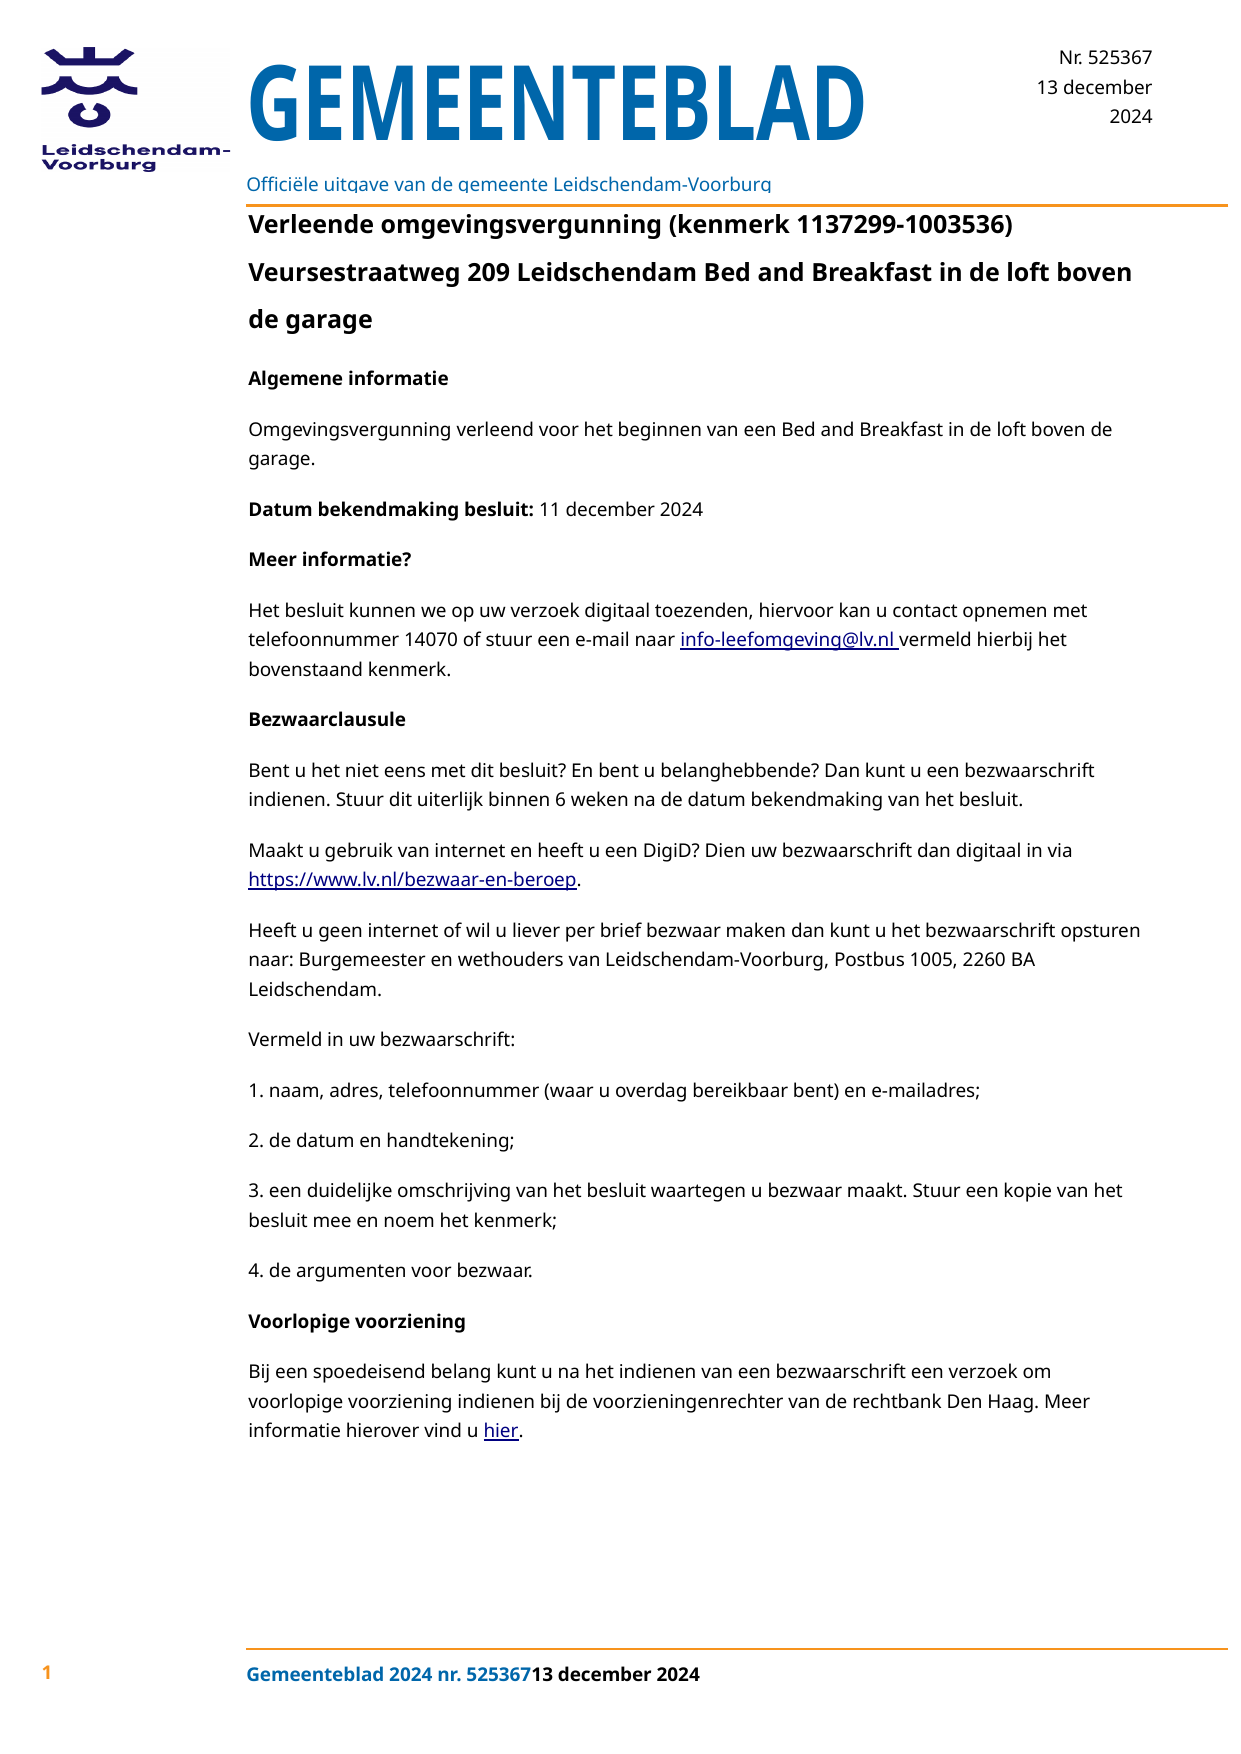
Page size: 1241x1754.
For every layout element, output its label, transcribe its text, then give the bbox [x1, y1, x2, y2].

text Meer informatie? [248, 546, 1152, 572]
text Het besluit kunnen we op uw verzoek digitaal toezenden, hiervoor kan u contact opnemen met telefoonnummer 14070 of stuur een e-mail naar info-leefomgeving@lv.nl vermeld hierbij het bovenstaand kenmerk. [248, 597, 1152, 682]
text 2. de datum en handtekening; [248, 1127, 1152, 1153]
text Voorlopige voorziening [248, 1308, 1152, 1334]
text Bij een spoedeisend belang kunt u na het indienen van een bezwaarschrift een verzoek om voorlopige voorziening indienen bij de voorzieningenrechter van de rechtbank Den Haag. Meer informatie hierover vind u hier. [248, 1358, 1152, 1443]
text Omgevingsvergunning verleend voor het beginnen van een Bed and Breakfast in de loft boven de garage. [248, 416, 1152, 471]
text Vermeld in uw bezwaarschrift: [248, 1026, 1152, 1052]
text Maakt u gebruik van internet en heeft u een DigiD? Dien uw bezwaarschrift dan digitaal in via https://www.lv.nl/bezwaar-en-beroep. [248, 837, 1152, 892]
text 4. de argumenten voor bezwaar. [248, 1258, 1152, 1283]
text Heeft u geen internet of wil u liever per brief bezwaar maken dan kunt u het bezwaarschrift opsturen naar: Burgemeester en wethouders van Leidschendam-Voorburg, Postbus 1005, 2260 BA Leidschendam. [248, 917, 1152, 1002]
text Algemene informatie [248, 366, 1152, 391]
text Bent u het niet eens met dit besluit? En bent u belanghebbende? Dan kunt u een bezwaarschrift indienen. Stuur dit uiterlijk binnen 6 weken na de datum bekendmaking van het besluit. [248, 757, 1152, 812]
text 3. een duidelijke omschrijving van het besluit waartegen u bezwaar maakt. Stuur een kopie van het besluit mee en noem het kenmerk; [248, 1178, 1152, 1233]
picture [41, 47, 231, 172]
text 1. naam, adres, telefoonnummer (waar u overdag bereikbaar bent) en e-mailadres; [248, 1077, 1152, 1102]
text Verleende omgevingsvergunning (kenmerk 1137299-1003536) Veursestraatweg 209 Leidschendam Bed and Breakfast in de loft boven de garage [248, 207, 1152, 336]
text Bezwaarclausule [248, 706, 1152, 732]
text Datum bekendmaking besluit: 11 december 2024 [248, 496, 1152, 522]
